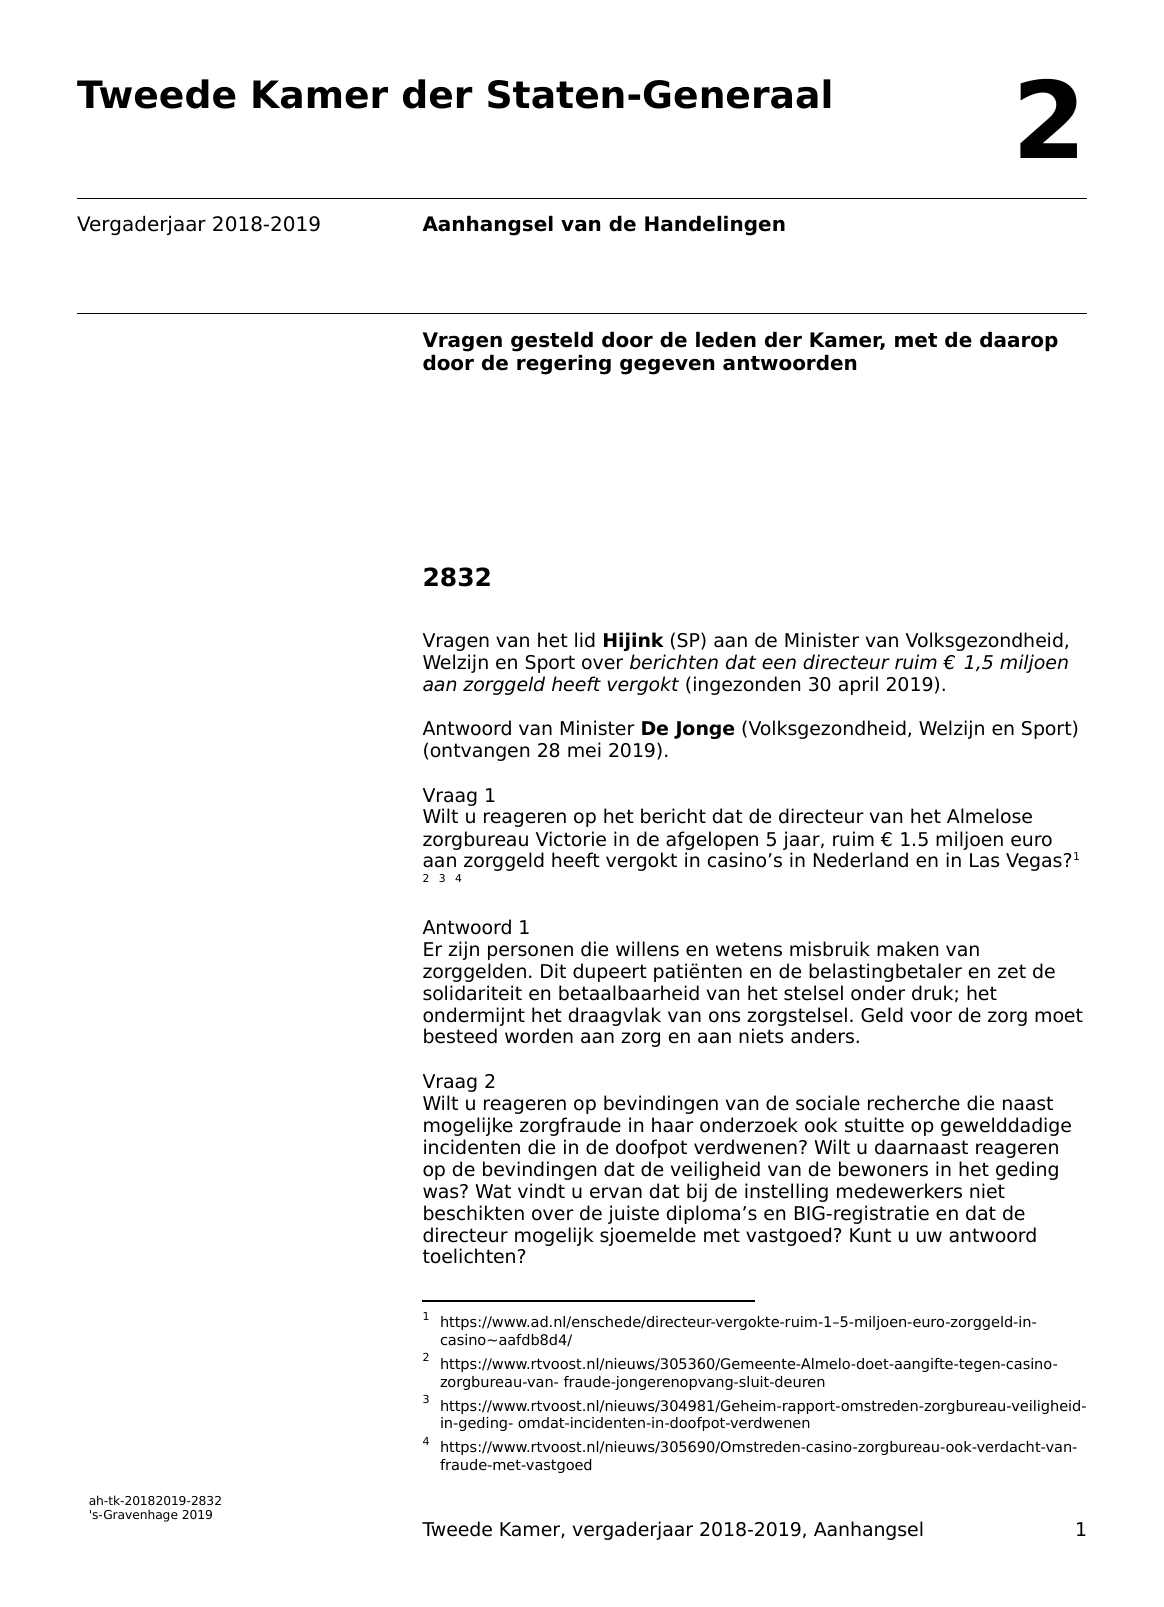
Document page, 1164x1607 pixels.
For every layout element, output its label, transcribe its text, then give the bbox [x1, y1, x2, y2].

text https://www.rtvoost.nl/nieuws/305690/Omstreden-casino-zorgbureau-ook-verdacht-van-fraude-met-vastgoed [422, 1435, 1087, 1474]
table_cell Vragen gesteld door de leden der Kamer, met de daarop door de regering gegeven antwoorden [422, 314, 1087, 375]
text Vragen van het lid Hijink (SP) aan de Minister van Volksgezondheid, Welzijn en Sport over berichten dat een directeur ruim € 1,5 miljoen aan zorggeld heeft vergokt (ingezonden 30 april 2019). [422, 630, 1087, 696]
text ah-tk-20182019-2832 [88, 1494, 323, 1508]
table_cell Aanhangsel van de Handelingen [422, 199, 1087, 313]
table_header Tweede Kamer der Staten-Generaal [77, 59, 886, 198]
text Wilt u reageren op het bericht dat de directeur van het Almelose zorgbureau Victorie in de afgelopen 5 jaar, ruim € 1.5 miljoen euro aan zorggeld heeft vergokt in casino’s in Nederland en in Las Vegas? [422, 806, 1087, 894]
text https://www.rtvoost.nl/nieuws/304981/Geheim-rapport-omstreden-zorgbureau-veiligheid-in-geding- omdat-incidenten-in-doofpot-verdwenen [422, 1393, 1087, 1432]
text https://www.rtvoost.nl/nieuws/305360/Gemeente-Almelo-doet-aangifte-tegen-casino-zorgbureau-van- fraude-jongerenopvang-sluit-deuren [422, 1352, 1087, 1391]
text 2832 [422, 563, 1087, 592]
table_cell [77, 314, 422, 375]
text https://www.ad.nl/enschede/directeur-vergokte-ruim-1–5-miljoen-euro-zorggeld-in-casino~aafdb8d4/ [422, 1310, 1087, 1349]
text Antwoord 1 [422, 917, 1087, 938]
table_cell Vergaderjaar 2018-2019 [77, 199, 422, 313]
text Vraag 1 [422, 784, 1087, 806]
table_header 2 [886, 59, 1087, 198]
text Wilt u reageren op bevindingen van de sociale recherche die naast mogelijke zorgfraude in haar onderzoek ook stuitte op gewelddadige incidenten die in de doofpot verdwenen? Wilt u daarnaast reageren op de bevindingen dat de veiligheid van de bewoners in het geding was? Wat vindt u ervan dat bij de instelling medewerkers niet beschikten over de juiste diploma’s en BIG-registratie en dat de directeur mogelijk sjoemelde met vastgoed? Kunt u uw antwoord toelichten? [422, 1093, 1087, 1268]
text Er zijn personen die willens en wetens misbruik maken van zorggelden. Dit dupeert patiënten en de belastingbetaler en zet de solidariteit en betaalbaarheid van het stelsel onder druk; het ondermijnt het draagvlak van ons zorgstelsel. Geld voor de zorg moet besteed worden aan zorg en aan niets anders. [422, 938, 1087, 1048]
text 's-Gravenhage 2019 [88, 1508, 323, 1522]
text Antwoord van Minister De Jonge (Volksgezondheid, Welzijn en Sport) (ontvangen 28 mei 2019). [422, 718, 1087, 762]
text Vraag 2 [422, 1071, 1087, 1093]
